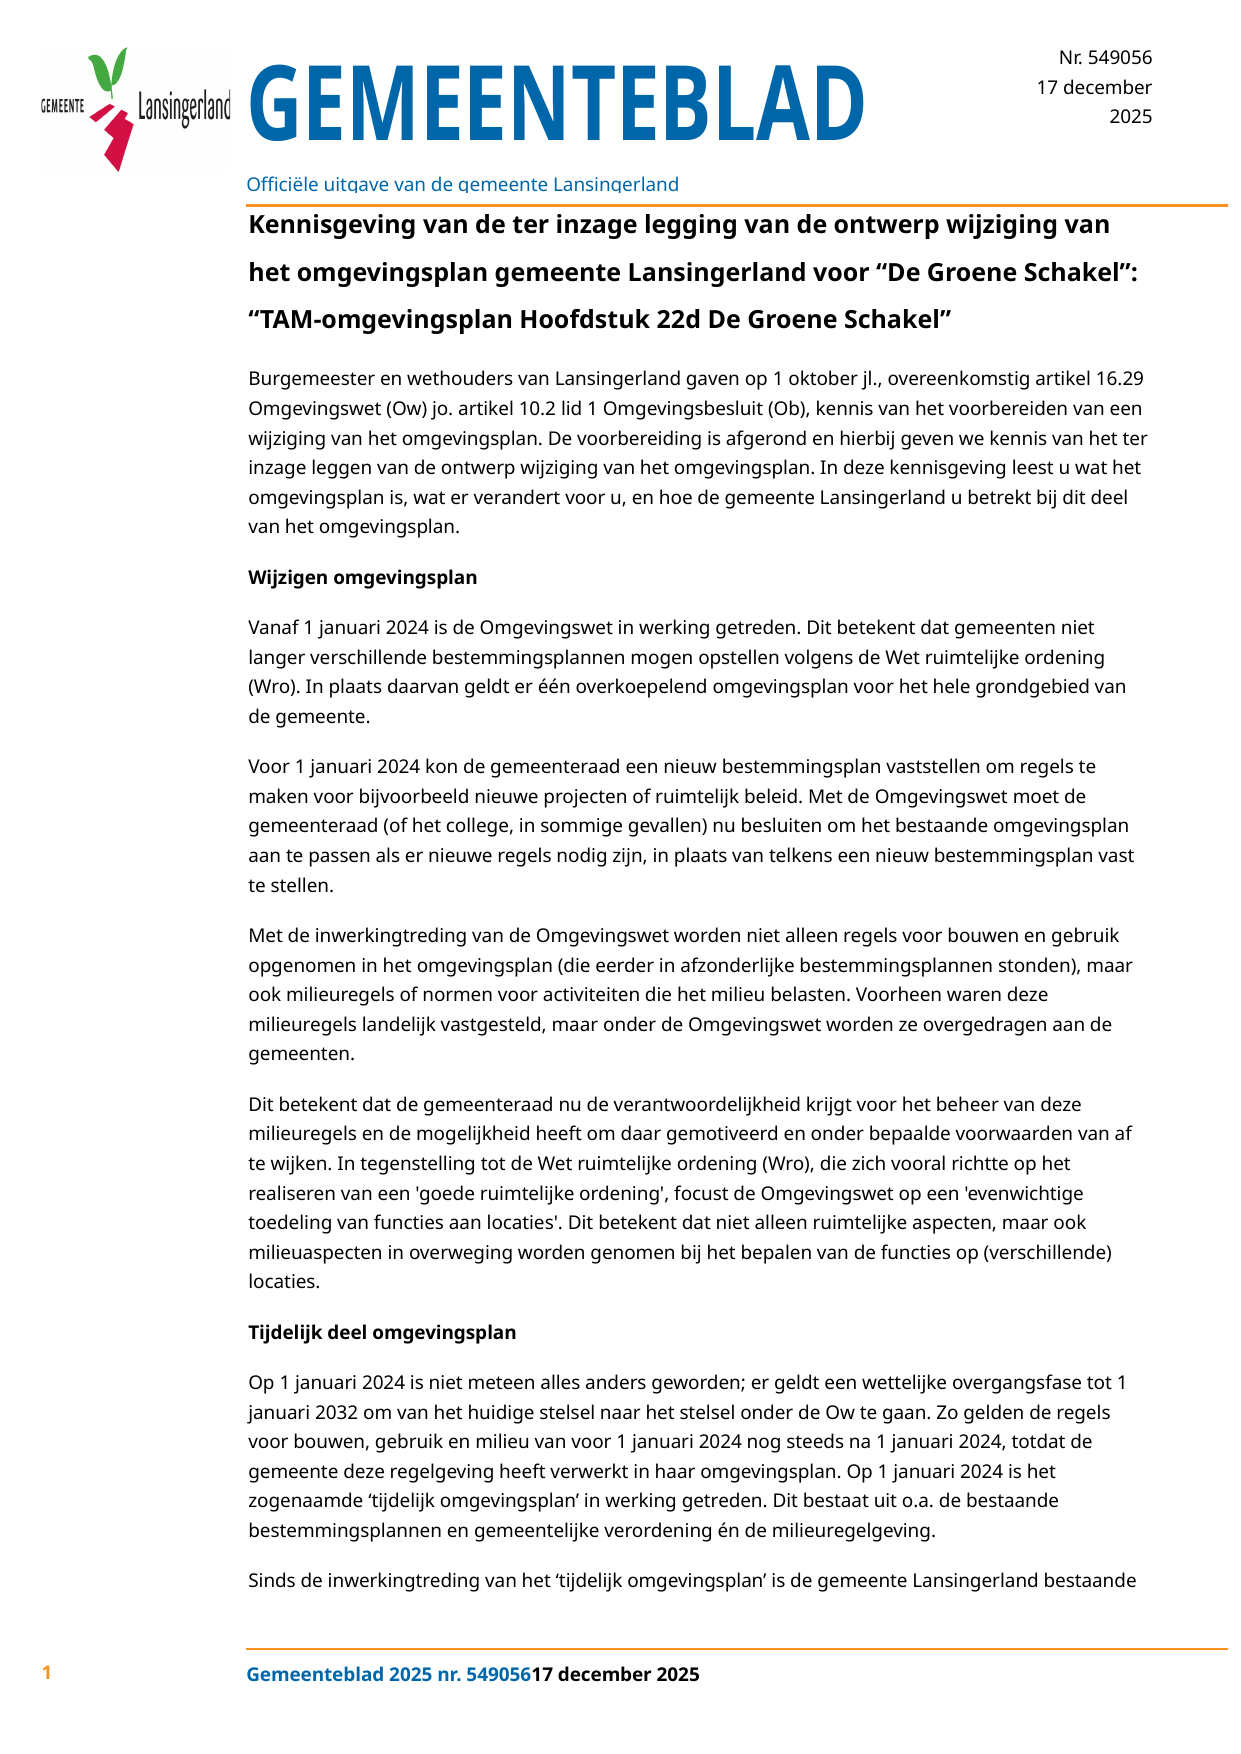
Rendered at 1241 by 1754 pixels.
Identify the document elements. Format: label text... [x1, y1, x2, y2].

text Burgemeester en wethouders van Lansingerland gaven op 1 oktober jl., overeenkomstig artikel 16.29 Omgevingswet (Ow) jo. artikel 10.2 lid 1 Omgevingsbesluit (Ob), kennis van het voorbereiden van een wijziging van het omgevingsplan. De voorbereiding is afgerond en hierbij geven we kennis van het ter inzage leggen van de ontwerp wijziging van het omgevingsplan. In deze kennisgeving leest u wat het omgevingsplan is, wat er verandert voor u, en hoe de gemeente Lansingerland u betrekt bij dit deel van het omgevingsplan. [248, 366, 1152, 539]
text Met de inwerkingtreding van de Omgevingswet worden niet alleen regels voor bouwen en gebruik opgenomen in het omgevingsplan (die eerder in afzonderlijke bestemmingsplannen stonden), maar ook milieuregels of normen voor activiteiten die het milieu belasten. Voorheen waren deze milieuregels landelijk vastgesteld, maar onder de Omgevingswet worden ze overgedragen aan de gemeenten. [248, 922, 1152, 1066]
text Kennisgeving van de ter inzage legging van de ontwerp wijziging van het omgevingsplan gemeente Lansingerland voor “De Groene Schakel”: “TAM-omgevingsplan Hoofdstuk 22d De Groene Schakel” [248, 207, 1152, 336]
picture [41, 47, 231, 172]
text Wijzigen omgevingsplan [248, 564, 1152, 589]
text Dit betekent dat de gemeenteraad nu de verantwoordelijkheid krijgt voor het beheer van deze milieuregels en de mogelijkheid heeft om daar gemotiveerd en onder bepaalde voorwaarden van af te wijken. In tegenstelling tot de Wet ruimtelijke ordening (Wro), die zich vooral richtte op het realiseren van een 'goede ruimtelijke ordening', focust de Omgevingswet op een 'evenwichtige toedeling van functies aan locaties'. Dit betekent dat niet alleen ruimtelijke aspecten, maar ook milieuaspecten in overweging worden genomen bij het bepalen van de functies op (verschillende) locaties. [248, 1091, 1152, 1294]
text Vanaf 1 januari 2024 is de Omgevingswet in werking getreden. Dit betekent dat gemeenten niet langer verschillende bestemmingsplannen mogen opstellen volgens de Wet ruimtelijke ordening (Wro). In plaats daarvan geldt er één overkoepelend omgevingsplan voor het hele grondgebied van de gemeente. [248, 614, 1152, 729]
text Voor 1 januari 2024 kon de gemeenteraad een nieuw bestemmingsplan vaststellen om regels te maken voor bijvoorbeeld nieuwe projecten of ruimtelijk beleid. Met de Omgevingswet moet de gemeenteraad (of het college, in sommige gevallen) nu besluiten om het bestaande omgevingsplan aan te passen als er nieuwe regels nodig zijn, in plaats van telkens een nieuw bestemmingsplan vast te stellen. [248, 753, 1152, 897]
text Tijdelijk deel omgevingsplan [248, 1319, 1152, 1344]
text Sinds de inwerkingtreding van het ‘tijdelijk omgevingsplan’ is de gemeente Lansingerland bestaande [248, 1568, 1152, 1593]
text Op 1 januari 2024 is niet meteen alles anders geworden; er geldt een wettelijke overgangsfase tot 1 januari 2032 om van het huidige stelsel naar het stelsel onder de Ow te gaan. Zo gelden de regels voor bouwen, gebruik en milieu van voor 1 januari 2024 nog steeds na 1 januari 2024, totdat de gemeente deze regelgeving heeft verwerkt in haar omgevingsplan. Op 1 januari 2024 is het zogenaamde ‘tijdelijk omgevingsplan’ in werking getreden. Dit bestaat uit o.a. de bestaande bestemmingsplannen en gemeentelijke verordening én de milieuregelgeving. [248, 1369, 1152, 1543]
